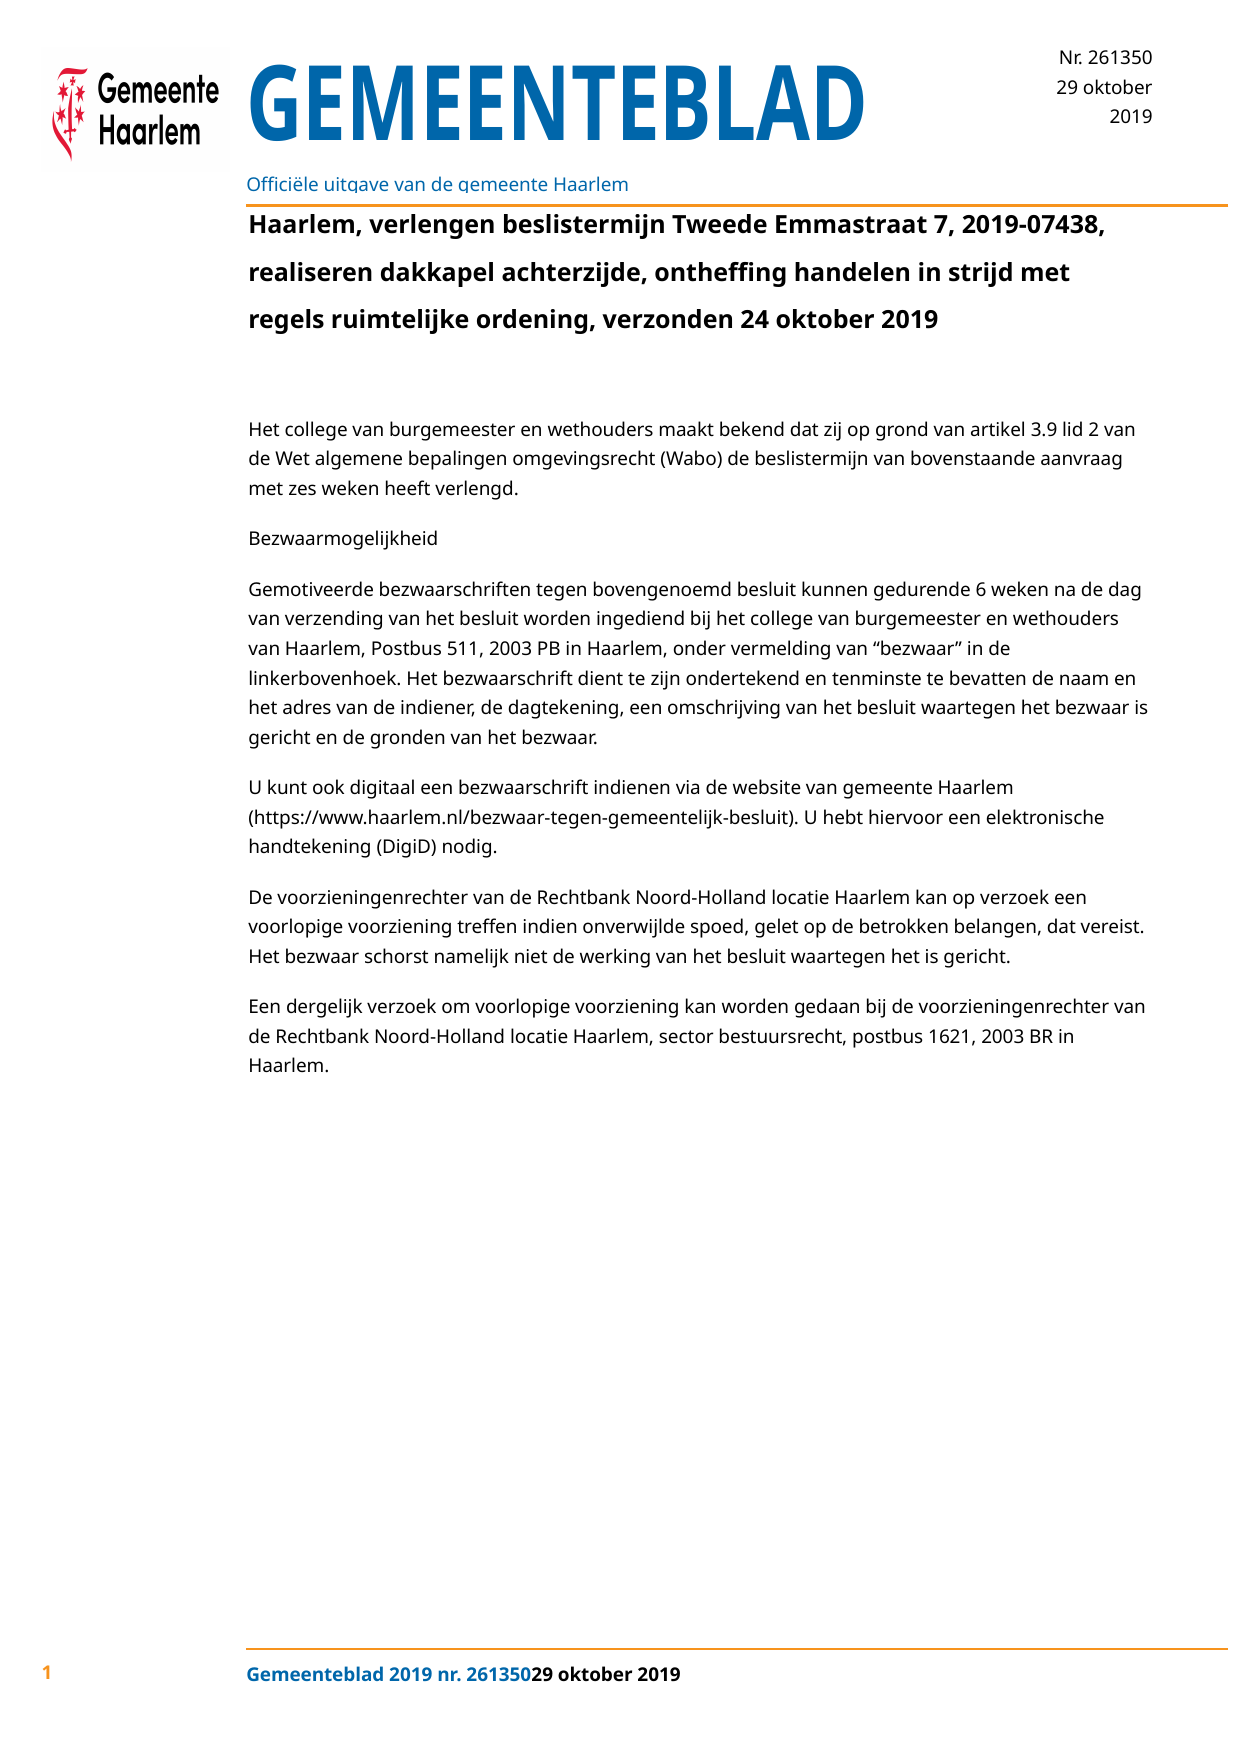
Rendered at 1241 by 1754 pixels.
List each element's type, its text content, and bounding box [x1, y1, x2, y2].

text Haarlem, verlengen beslistermijn Tweede Emmastraat 7, 2019-07438, realiseren dakkapel achterzijde, ontheffing handelen in strijd met regels ruimtelijke ordening, verzonden 24 oktober 2019 [248, 207, 1152, 336]
text De voorzieningenrechter van de Rechtbank Noord-Holland locatie Haarlem kan op verzoek een voorlopige voorziening treffen indien onverwijlde spoed, gelet op de betrokken belangen, dat vereist. Het bezwaar schorst namelijk niet de werking van het besluit waartegen het is gericht. [248, 884, 1152, 969]
text Een dergelijk verzoek om voorlopige voorziening kan worden gedaan bij de voorzieningenrechter van de Rechtbank Noord-Holland locatie Haarlem, sector bestuursrecht, postbus 1621, 2003 BR in Haarlem. [248, 993, 1152, 1078]
picture [41, 47, 231, 172]
text U kunt ook digitaal een bezwaarschrift indienen via de website van gemeente Haarlem (https://www.haarlem.nl/bezwaar-tegen-gemeentelijk-besluit). U hebt hiervoor een elektronische handtekening (DigiD) nodig. [248, 774, 1152, 859]
text Gemotiveerde bezwaarschriften tegen bovengenoemd besluit kunnen gedurende 6 weken na de dag van verzending van het besluit worden ingediend bij het college van burgemeester en wethouders van Haarlem, Postbus 511, 2003 PB in Haarlem, onder vermelding van “bezwaar” in de linkerbovenhoek. Het bezwaarschrift dient te zijn ondertekend en tenminste te bevatten de naam en het adres van de indiener, de dagtekening, een omschrijving van het besluit waartegen het bezwaar is gericht en de gronden van het bezwaar. [248, 576, 1152, 749]
text Bezwaarmogelijkheid [248, 526, 1152, 551]
text Het college van burgemeester en wethouders maakt bekend dat zij op grond van artikel 3.9 lid 2 van de Wet algemene bepalingen omgevingsrecht (Wabo) de beslistermijn van bovenstaande aanvraag met zes weken heeft verlengd. [248, 416, 1152, 501]
